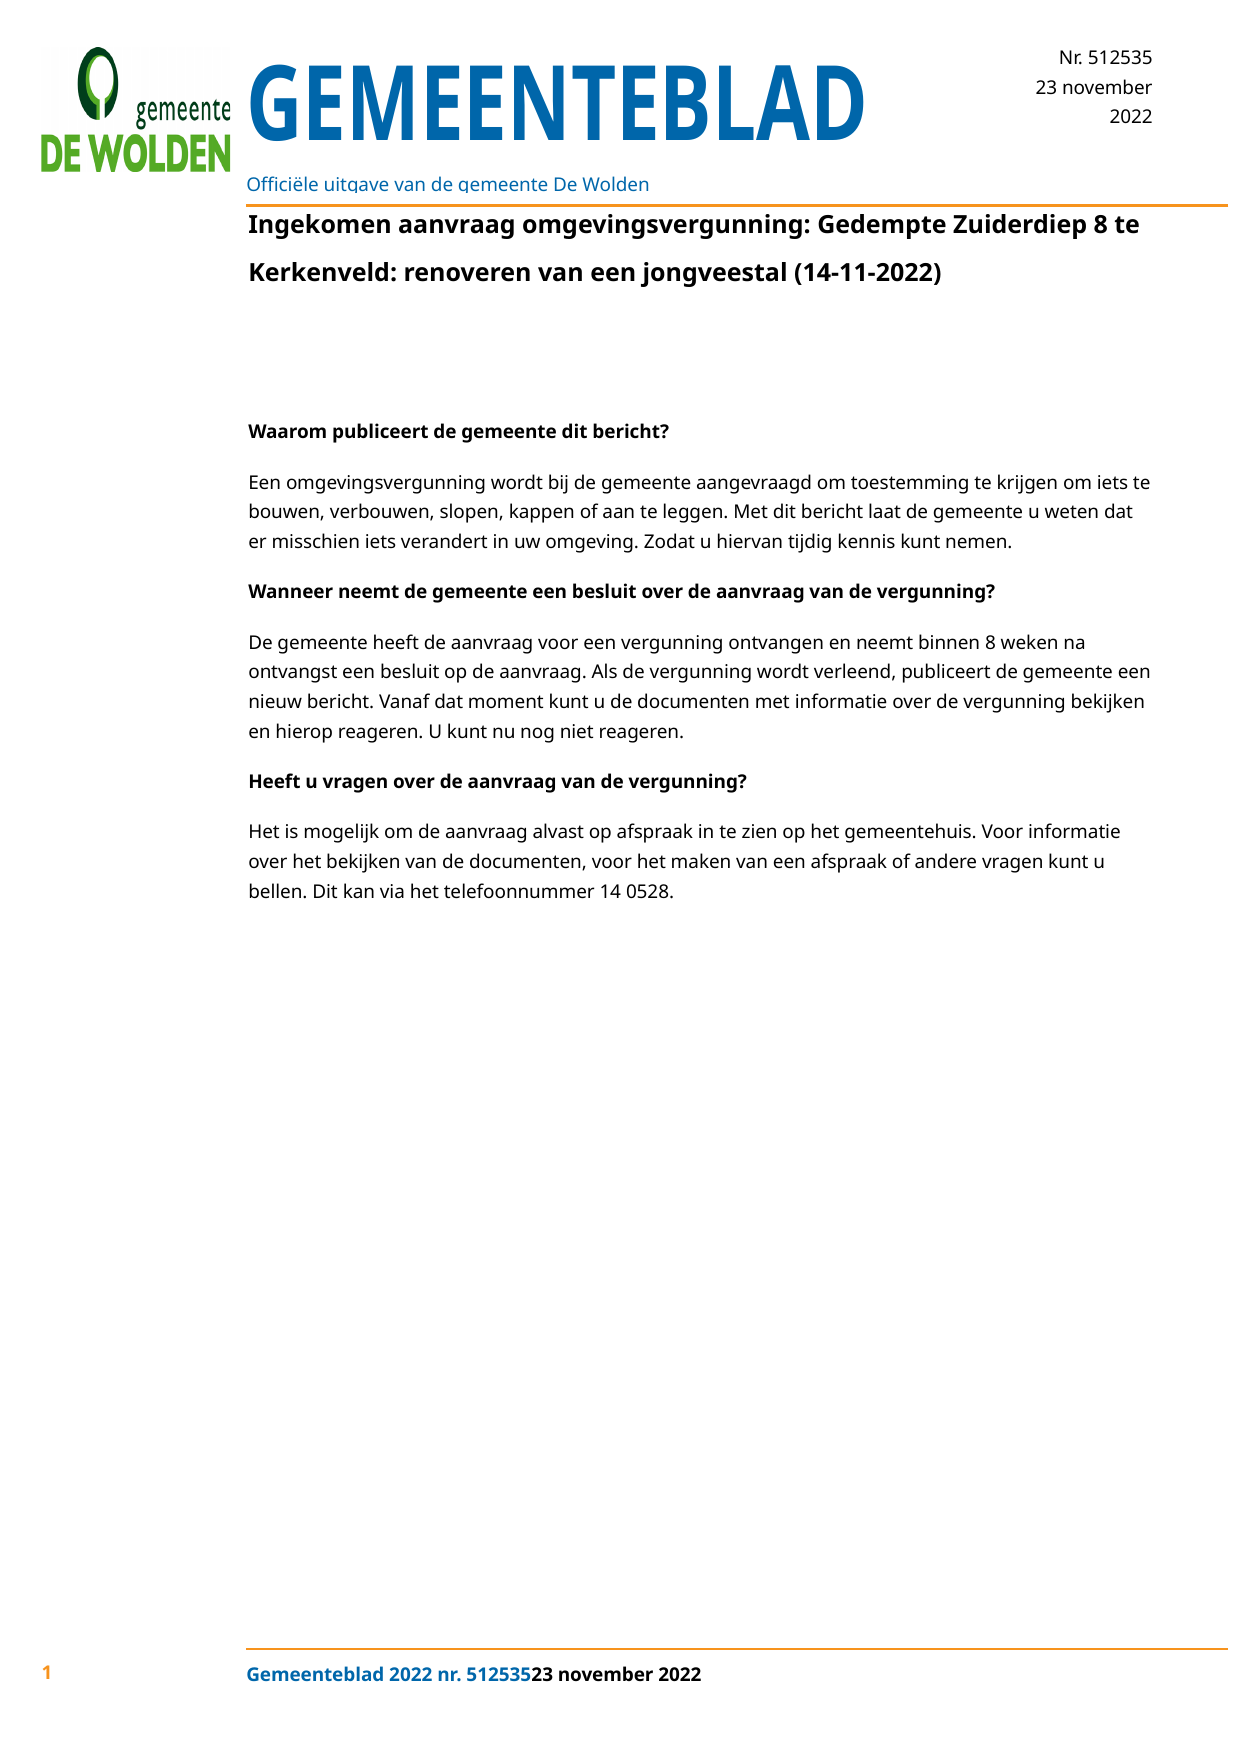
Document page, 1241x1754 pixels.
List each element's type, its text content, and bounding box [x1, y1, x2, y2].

text Ingekomen aanvraag omgevingsvergunning: Gedempte Zuiderdiep 8 te Kerkenveld: renoveren van een jongveestal (14-11-2022) [248, 207, 1152, 288]
picture [41, 47, 231, 172]
text Wanneer neemt de gemeente een besluit over de aanvraag van de vergunning? [248, 579, 1152, 604]
text Het is mogelijk om de aanvraag alvast op afspraak in te zien op het gemeentehuis. Voor informatie over het bekijken van de documenten, voor het maken van een afspraak of andere vragen kunt u bellen. Dit kan via het telefoonnummer 14 0528. [248, 819, 1152, 904]
text Een omgevingsvergunning wordt bij de gemeente aangevraagd om toestemming te krijgen om iets te bouwen, verbouwen, slopen, kappen of aan te leggen. Met dit bericht laat de gemeente u weten dat er misschien iets verandert in uw omgeving. Zodat u hiervan tijdig kennis kunt nemen. [248, 469, 1152, 554]
text Heeft u vragen over de aanvraag van de vergunning? [248, 768, 1152, 794]
text Waarom publiceert de gemeente dit bericht? [248, 419, 1152, 444]
text De gemeente heeft de aanvraag voor een vergunning ontvangen en neemt binnen 8 weken na ontvangst een besluit op de aanvraag. Als de vergunning wordt verleend, publiceert de gemeente een nieuw bericht. Vanaf dat moment kunt u de documenten met informatie over de vergunning bekijken en hierop reageren. U kunt nu nog niet reageren. [248, 629, 1152, 744]
